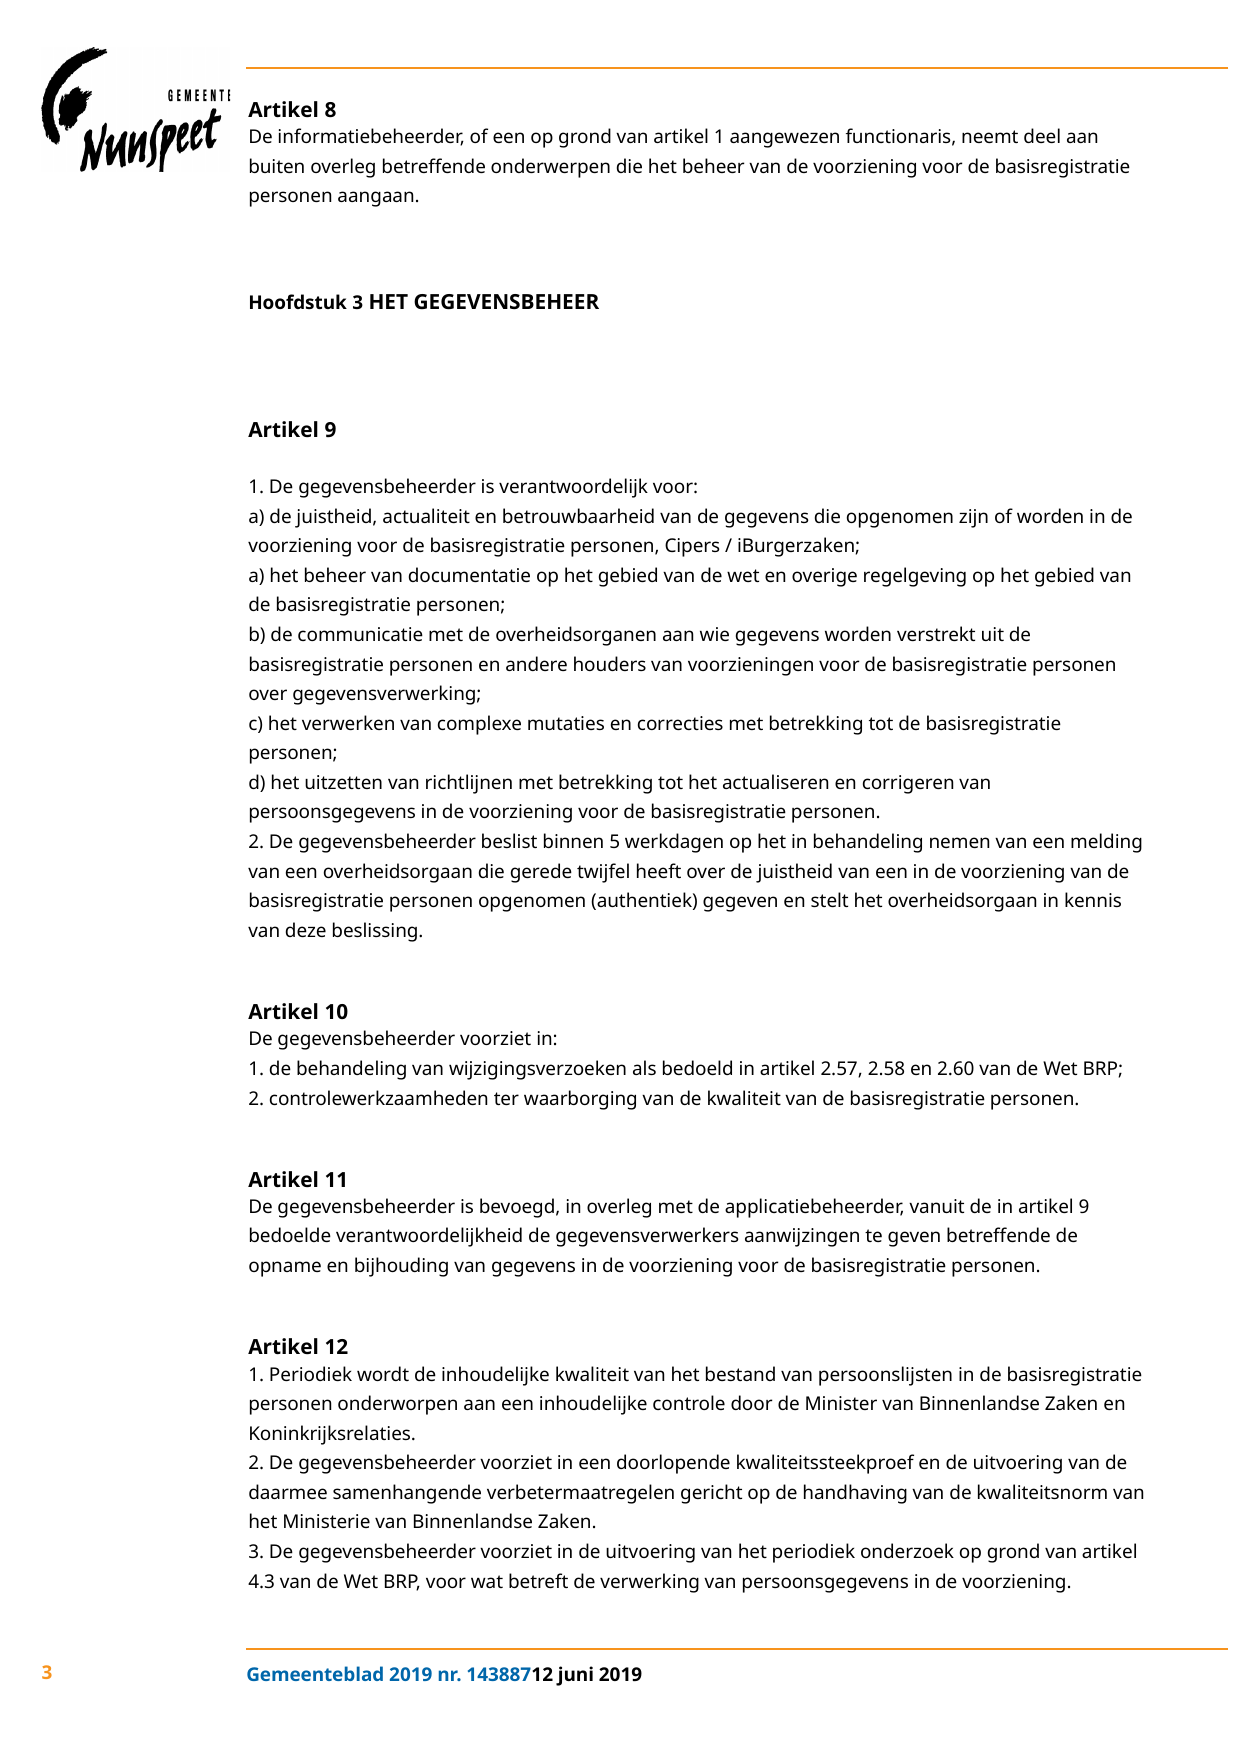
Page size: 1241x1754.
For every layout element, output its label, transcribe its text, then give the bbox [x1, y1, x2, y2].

text 1. Periodiek wordt de inhoudelijke kwaliteit van het bestand van persoonslijsten in de basisregistratie personen onderworpen aan een inhoudelijke controle door de Minister van Binnenlandse Zaken en Koninkrijksrelaties. [248, 1361, 1152, 1446]
text d) het uitzetten van richtlijnen met betrekking tot het actualiseren en corrigeren van persoonsgegevens in de voorziening voor de basisregistratie personen. [248, 769, 1152, 824]
text Artikel 10 [248, 997, 1152, 1026]
picture [41, 47, 231, 172]
text 3. De gegevensbeheerder voorziet in de uitvoering van het periodiek onderzoek op grond van artikel 4.3 van de Wet BRP, voor wat betreft de verwerking van persoonsgegevens in de voorziening. [248, 1538, 1152, 1593]
text Artikel 8 [248, 95, 1152, 123]
text b) de communicatie met de overheidsorganen aan wie gegevens worden verstrekt uit de basisregistratie personen en andere houders van voorzieningen voor de basisregistratie personen over gegevensverwerking; [248, 621, 1152, 706]
text a) de juistheid, actualiteit en betrouwbaarheid van de gegevens die opgenomen zijn of worden in de voorziening voor de basisregistratie personen, Cipers / iBurgerzaken; [248, 503, 1152, 558]
text c) het verwerken van complexe mutaties en correcties met betrekking tot de basisregistratie personen; [248, 710, 1152, 765]
text Artikel 12 [248, 1332, 1152, 1361]
text Artikel 11 [248, 1165, 1152, 1193]
text De informatiebeheerder, of een op grond van artikel 1 aangewezen functionaris, neemt deel aan buiten overleg betreffende onderwerpen die het beheer van de voorziening voor de basisregistratie personen aangaan. [248, 123, 1152, 208]
text 2. De gegevensbeheerder beslist binnen 5 werkdagen op het in behandeling nemen van een melding van een overheidsorgaan die gerede twijfel heeft over de juistheid van een in de voorziening van de basisregistratie personen opgenomen (authentiek) gegeven en stelt het overheidsorgaan in kennis van deze beslissing. [248, 828, 1152, 943]
text a) het beheer van documentatie op het gebied van de wet en overige regelgeving op het gebied van de basisregistratie personen; [248, 562, 1152, 617]
text 1. De gegevensbeheerder is verantwoordelijk voor: [248, 473, 1152, 499]
text Hoofdstuk 3 HET GEGEVENSBEHEER [248, 287, 1152, 316]
text De gegevensbeheerder is bevoegd, in overleg met de applicatiebeheerder, vanuit de in artikel 9 bedoelde verantwoordelijkheid de gegevensverwerkers aanwijzingen te geven betreffende de opname en bijhouding van gegevens in de voorziening voor de basisregistratie personen. [248, 1193, 1152, 1278]
text 2. De gegevensbeheerder voorziet in een doorlopende kwaliteitssteekproef en de uitvoering van de daarmee samenhangende verbetermaatregelen gericht op de handhaving van de kwaliteitsnorm van het Ministerie van Binnenlandse Zaken. [248, 1449, 1152, 1534]
text Artikel 9 [248, 415, 1152, 444]
text De gegevensbeheerder voorziet in: [248, 1026, 1152, 1051]
text 2. controlewerkzaamheden ter waarborging van de kwaliteit van de basisregistratie personen. [248, 1085, 1152, 1110]
text 1. de behandeling van wijzigingsverzoeken als bedoeld in artikel 2.57, 2.58 en 2.60 van de Wet BRP; [248, 1055, 1152, 1081]
